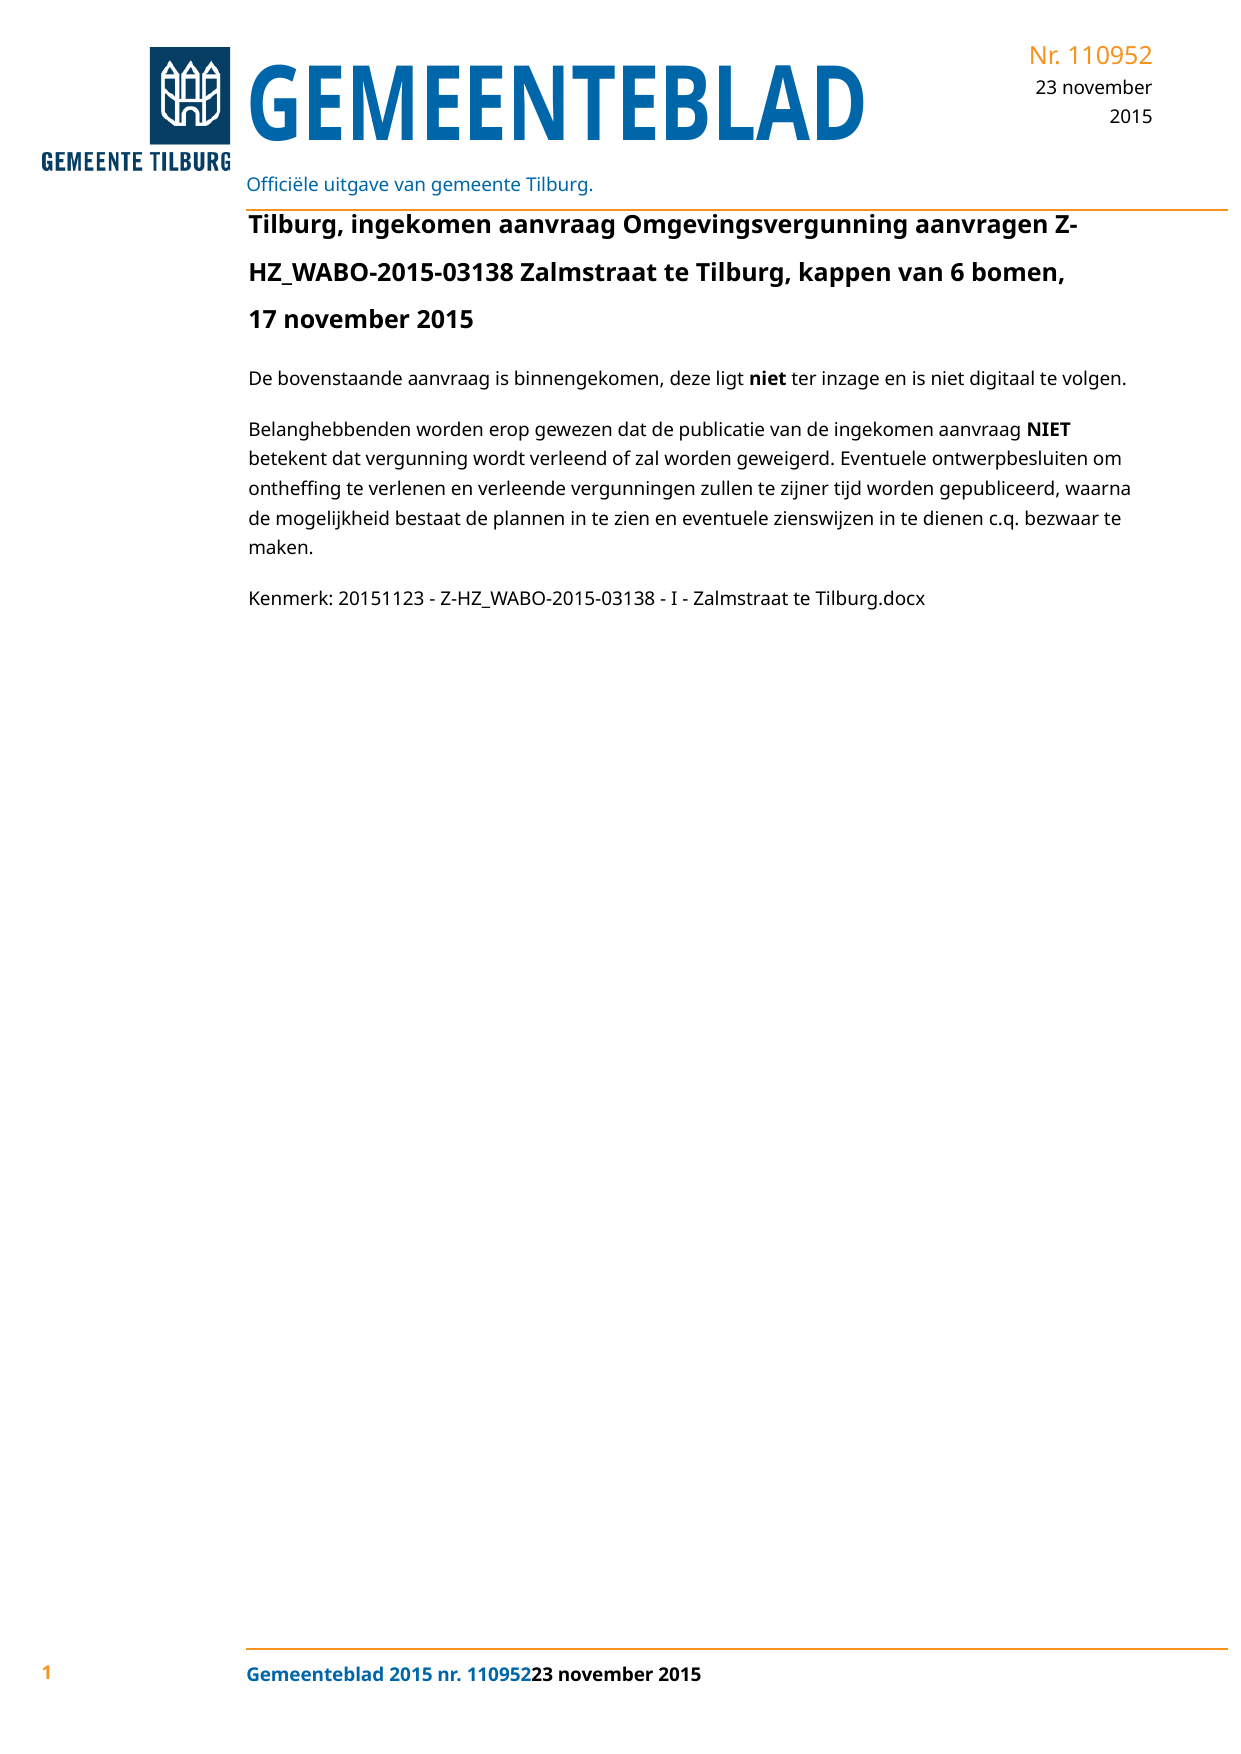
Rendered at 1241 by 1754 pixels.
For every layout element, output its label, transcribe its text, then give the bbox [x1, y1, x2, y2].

text Tilburg, ingekomen aanvraag Omgevingsvergunning aanvragen Z-HZ_WABO-2015-03138 Zalmstraat te Tilburg, kappen van 6 bomen, 17 november 2015 [248, 211, 1152, 336]
text Kenmerk: 20151123 - Z-HZ_WABO-2015-03138 - I - Zalmstraat te Tilburg.docx [248, 585, 1152, 610]
text Belanghebbenden worden erop gewezen dat de publicatie van de ingekomen aanvraag NIET betekent dat vergunning wordt verleend of zal worden geweigerd. Eventuele ontwerpbesluiten om ontheffing te verlenen en verleende vergunningen zullen te zijner tijd worden gepubliceerd, waarna de mogelijkheid bestaat de plannen in te zien en eventuele zienswijzen in te dienen c.q. bezwaar te maken. [248, 416, 1152, 560]
picture [41, 47, 231, 172]
text De bovenstaande aanvraag is binnengekomen, deze ligt niet ter inzage en is niet digitaal te volgen. [248, 366, 1152, 391]
